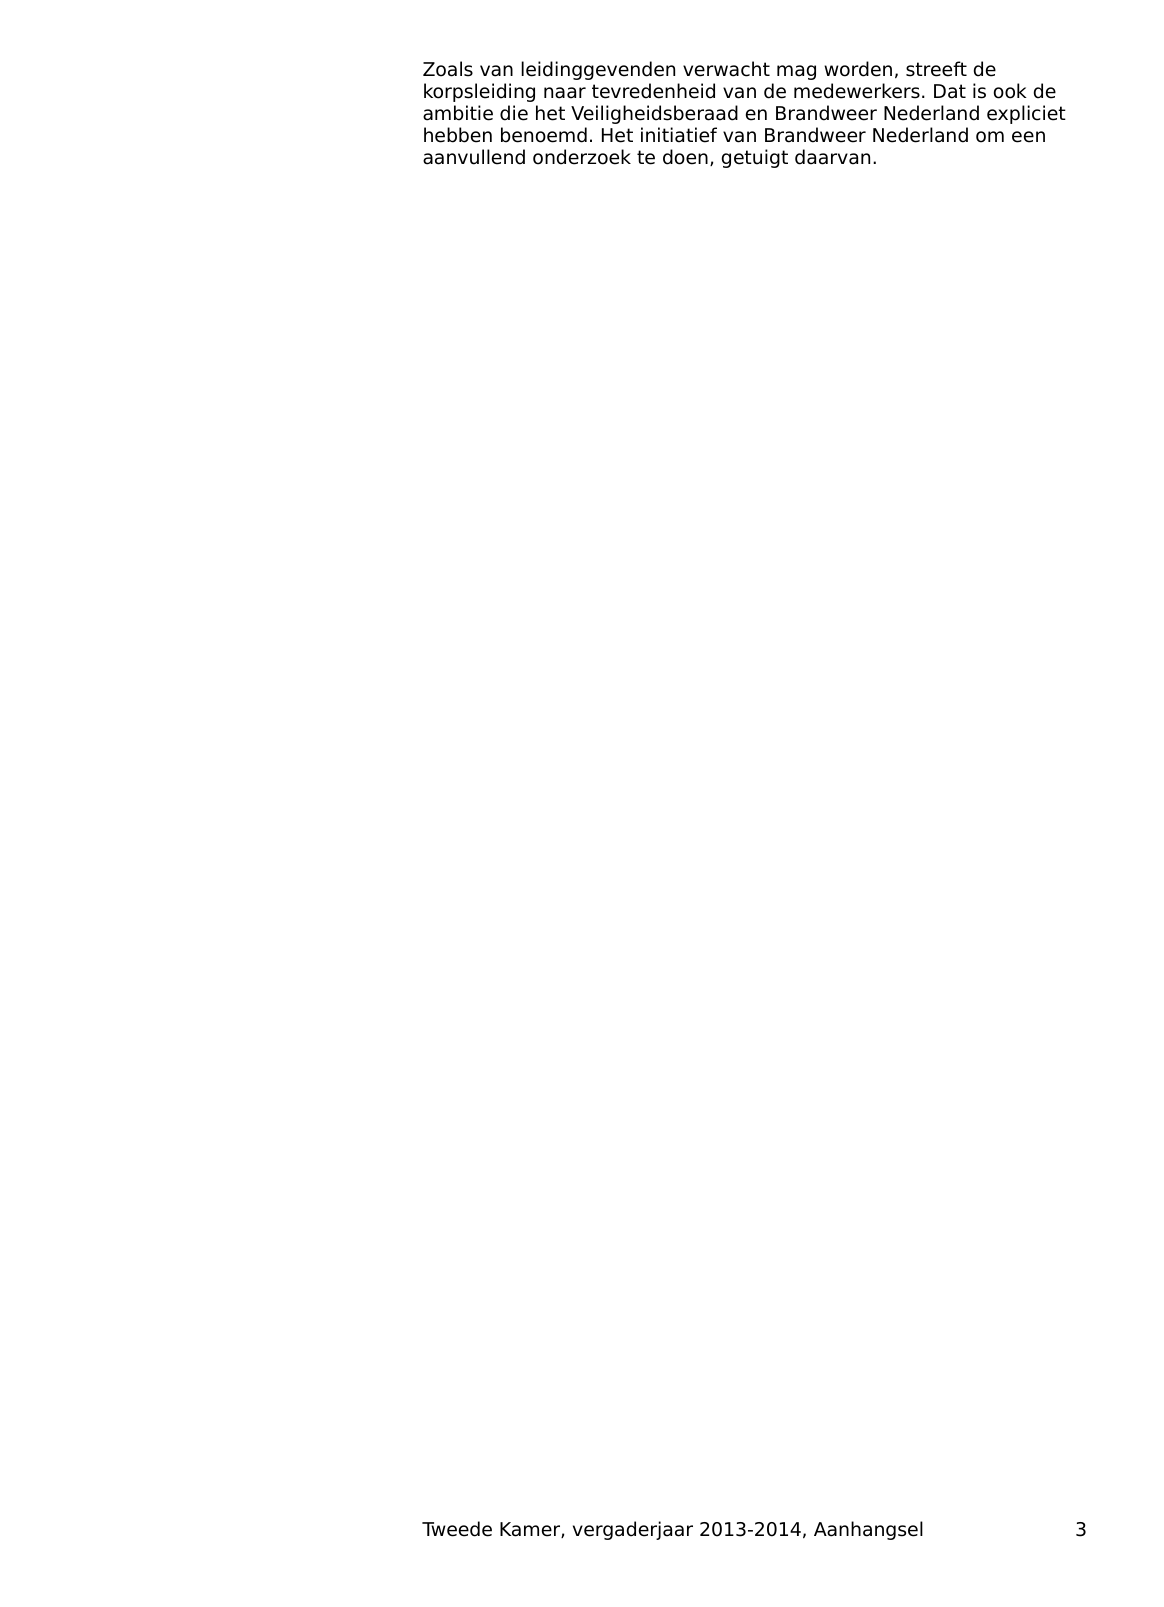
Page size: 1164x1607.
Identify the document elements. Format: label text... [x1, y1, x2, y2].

text Zoals van leidinggevenden verwacht mag worden, streeft de korpsleiding naar tevredenheid van de medewerkers. Dat is ook de ambitie die het Veiligheidsberaad en Brandweer Nederland expliciet hebben benoemd. Het initiatief van Brandweer Nederland om een aanvullend onderzoek te doen, getuigt daarvan. [422, 59, 1087, 169]
